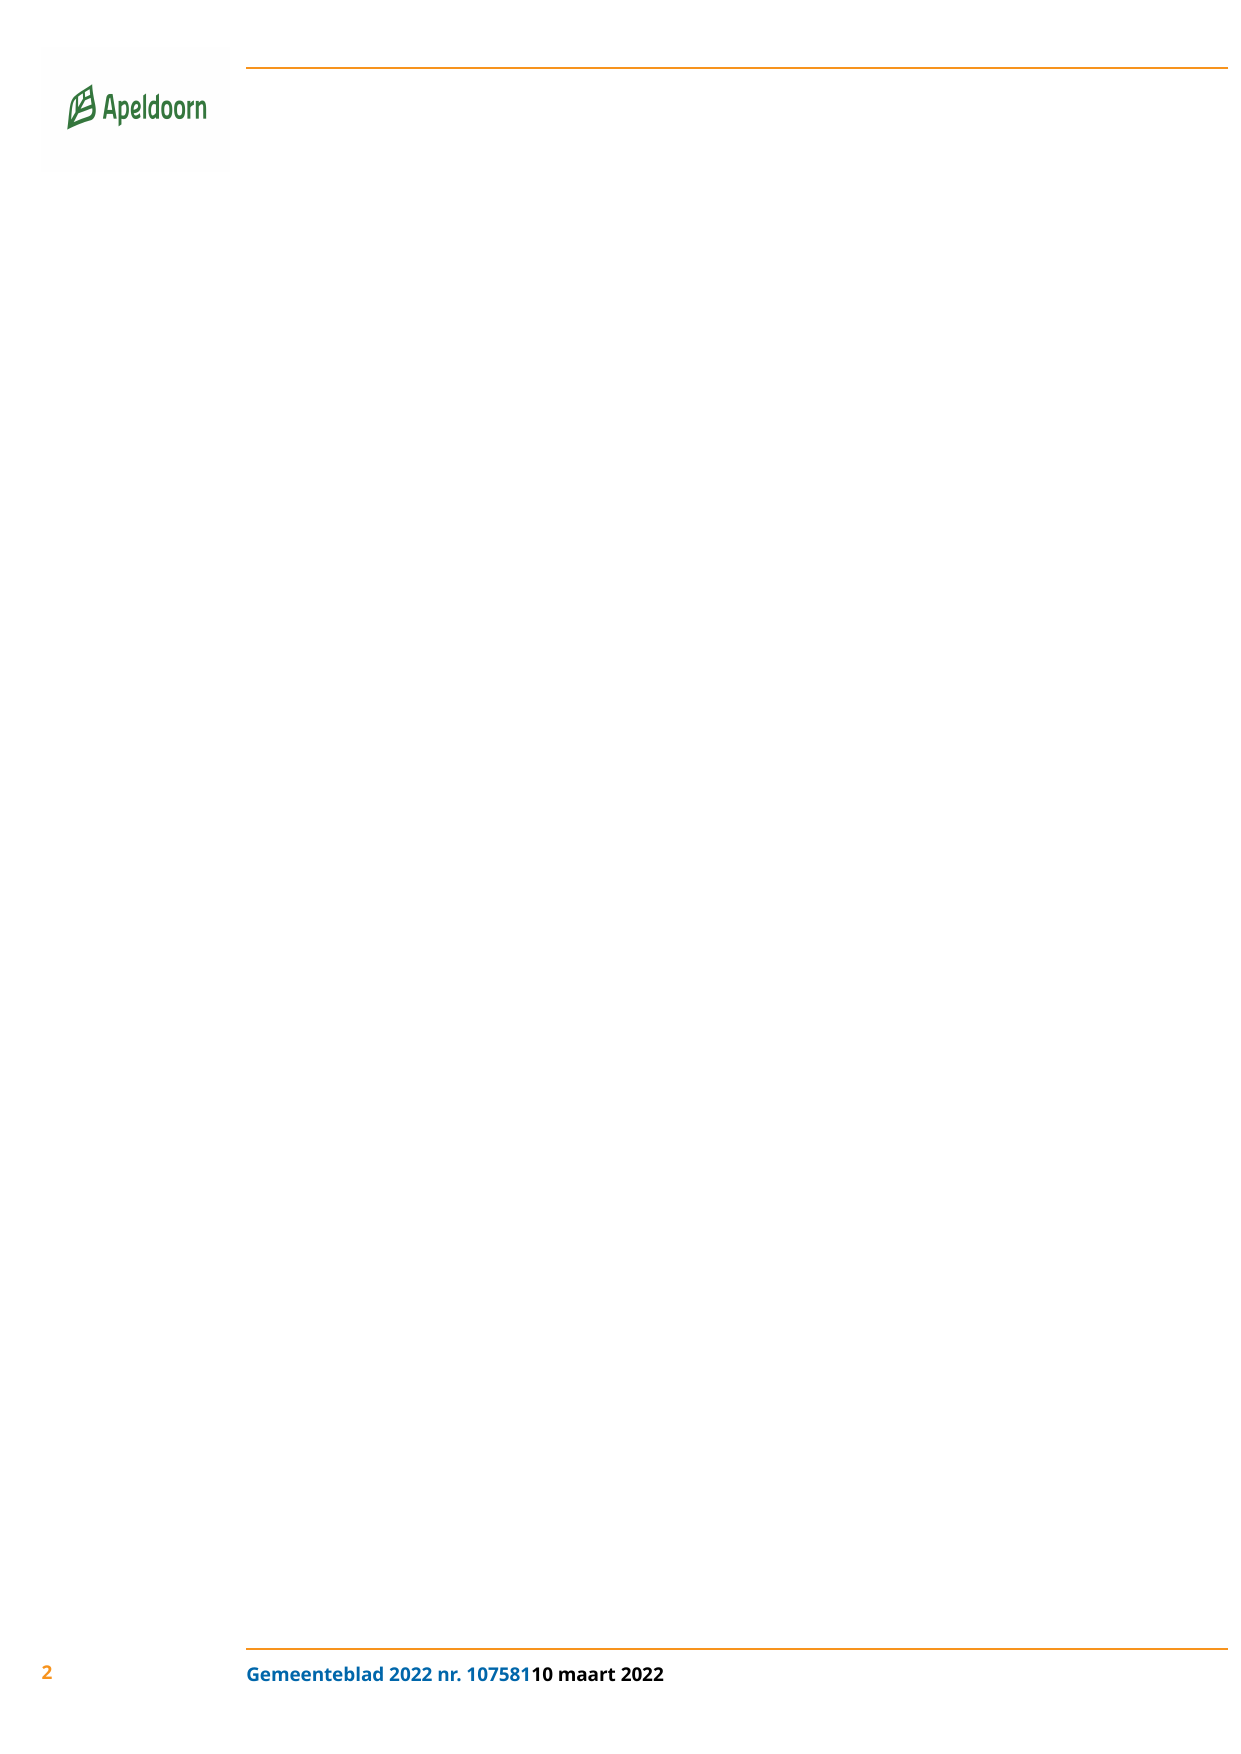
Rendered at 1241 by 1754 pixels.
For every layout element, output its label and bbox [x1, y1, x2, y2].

picture [41, 47, 231, 172]
